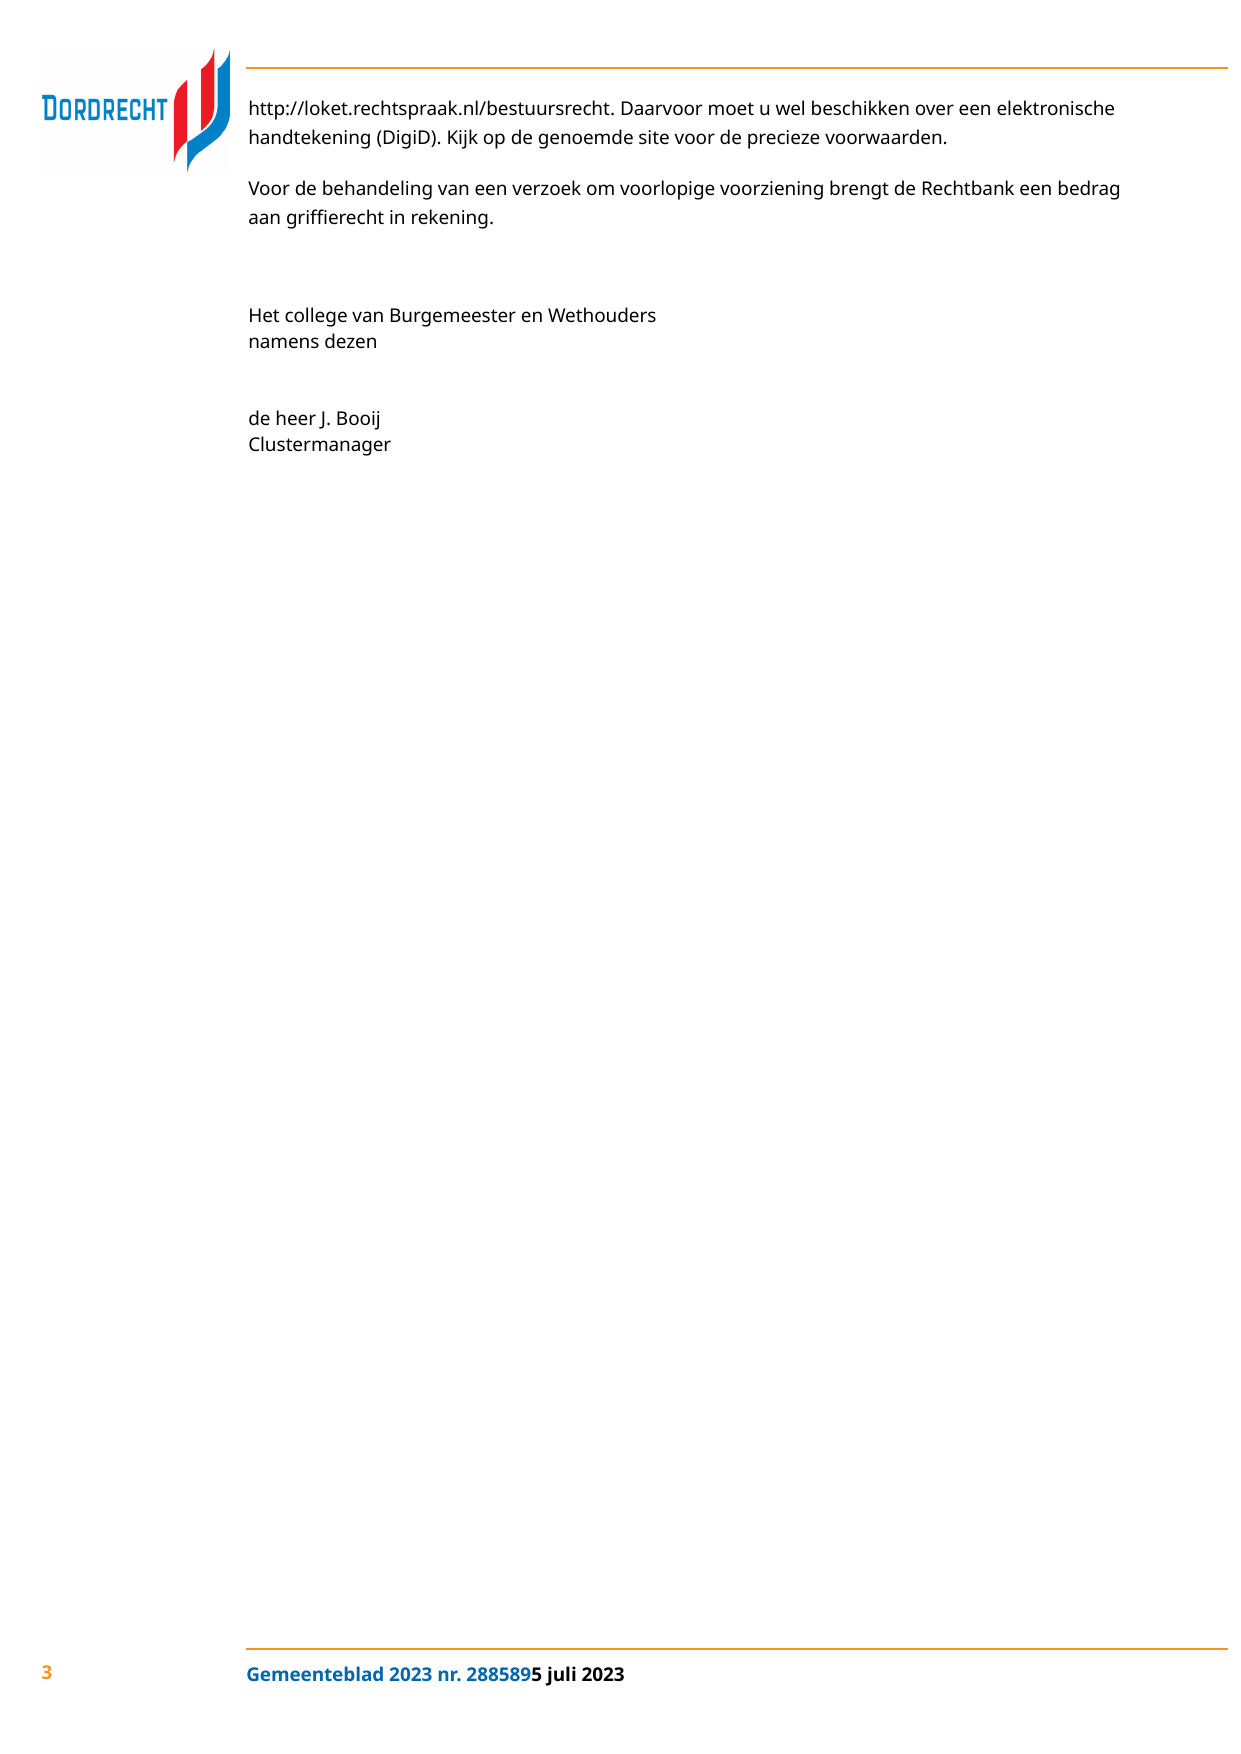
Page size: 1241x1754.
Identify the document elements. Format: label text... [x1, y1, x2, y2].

text Clustermanager [248, 431, 1152, 457]
text namens dezen [248, 328, 1152, 354]
text http://loket.rechtspraak.nl/bestuursrecht. Daarvoor moet u wel beschikken over een elektronische handtekening (DigiD). Kijk op de genoemde site voor de precieze voorwaarden. [248, 95, 1152, 150]
text Het college van Burgemeester en Wethouders [248, 303, 1152, 328]
text de heer J. Booij [248, 406, 1152, 431]
text Voor de behandeling van een verzoek om voorlopige voorziening brengt de Rechtbank een bedrag aan griffierecht in rekening. [248, 175, 1152, 230]
picture [41, 47, 231, 172]
